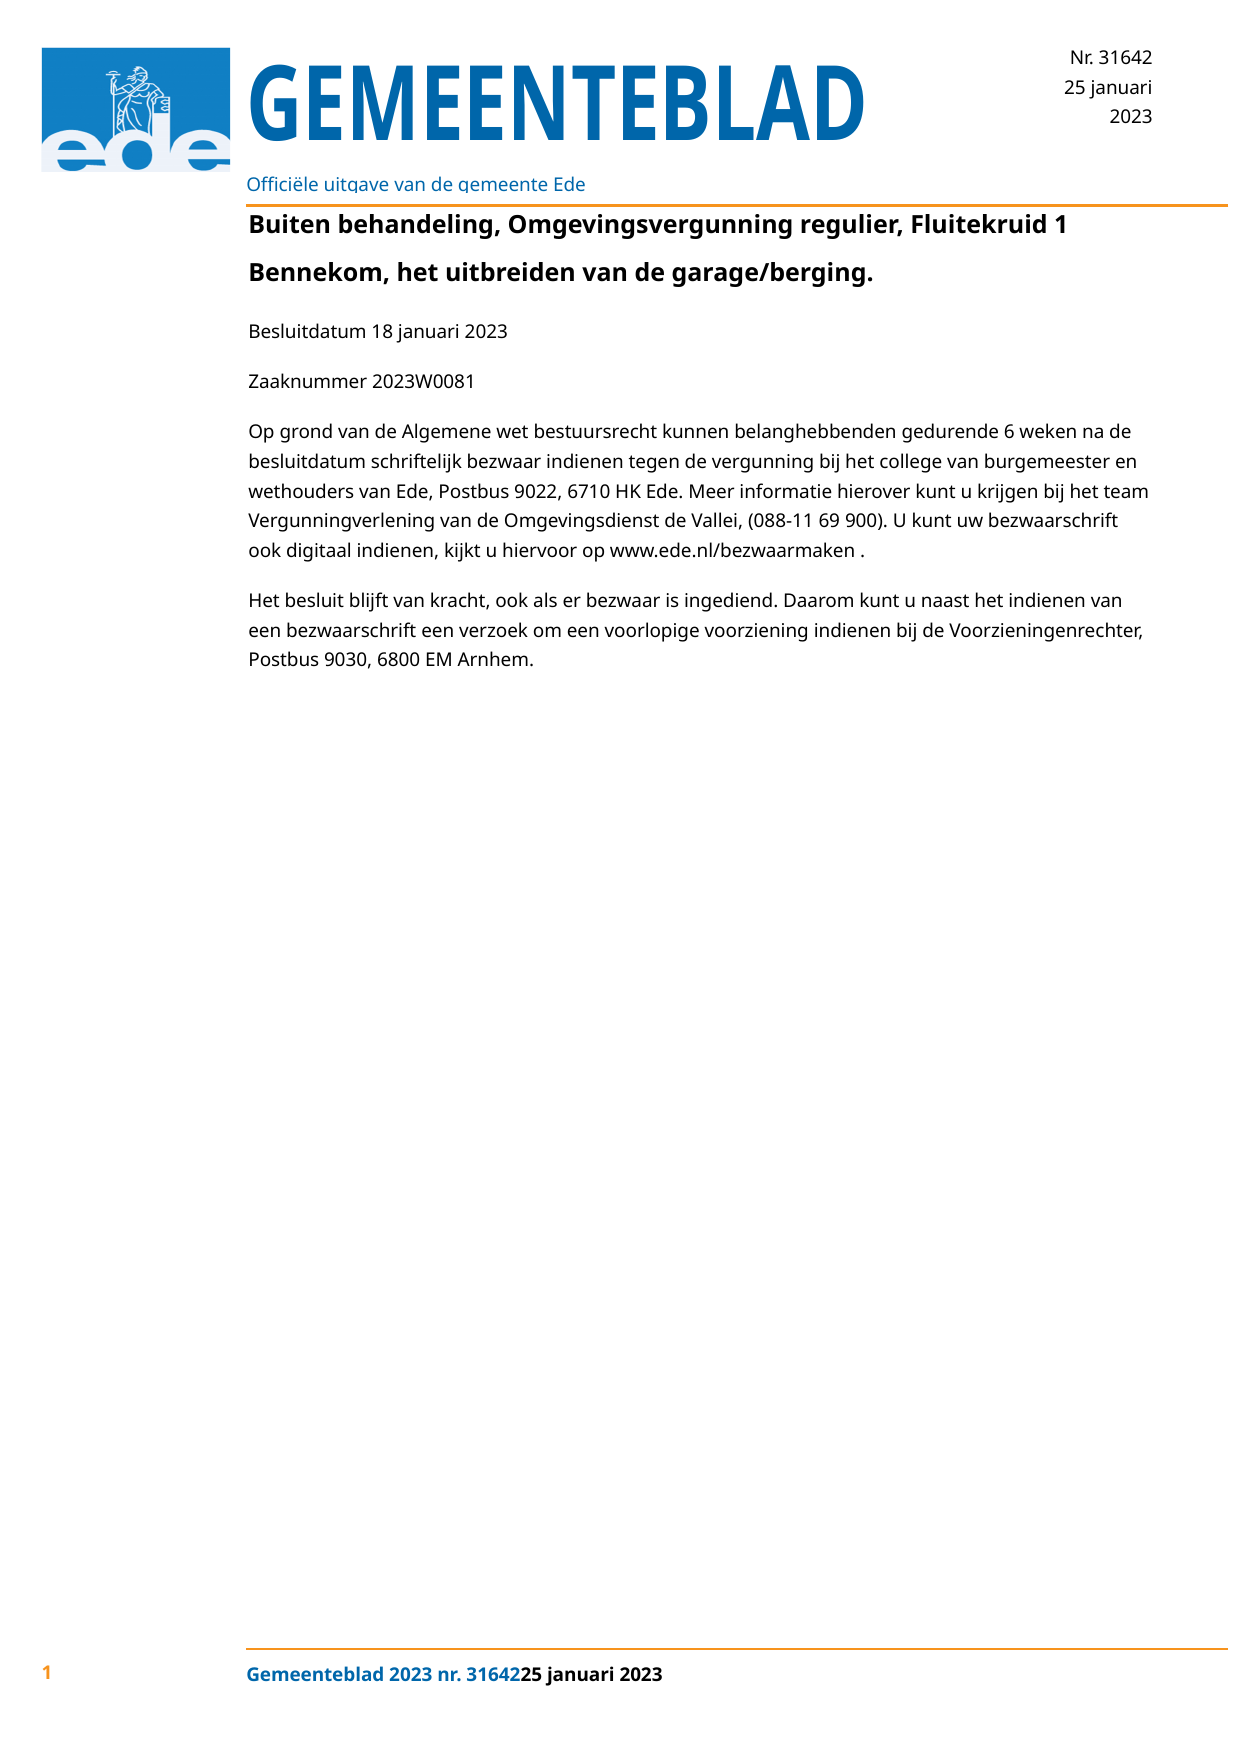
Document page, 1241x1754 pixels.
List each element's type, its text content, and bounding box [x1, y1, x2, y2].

text Het besluit blijft van kracht, ook als er bezwaar is ingediend. Daarom kunt u naast het indienen van een bezwaarschrift een verzoek om een voorlopige voorziening indienen bij de Voorzieningenrechter, Postbus 9030, 6800 EM Arnhem. [248, 587, 1152, 672]
text Besluitdatum 18 januari 2023 [248, 318, 1152, 344]
picture [41, 47, 231, 172]
text Op grond van de Algemene wet bestuursrecht kunnen belanghebbenden gedurende 6 weken na de besluitdatum schriftelijk bezwaar indienen tegen de vergunning bij het college van burgemeester en wethouders van Ede, Postbus 9022, 6710 HK Ede. Meer informatie hierover kunt u krijgen bij het team Vergunningverlening van de Omgevingsdienst de Vallei, (088-11 69 900). U kunt uw bezwaarschrift ook digitaal indienen, kijkt u hiervoor op www.ede.nl/bezwaarmaken . [248, 419, 1152, 563]
text Zaaknummer 2023W0081 [248, 368, 1152, 394]
text Buiten behandeling, Omgevingsvergunning regulier, Fluitekruid 1 Bennekom, het uitbreiden van de garage/berging. [248, 207, 1152, 288]
